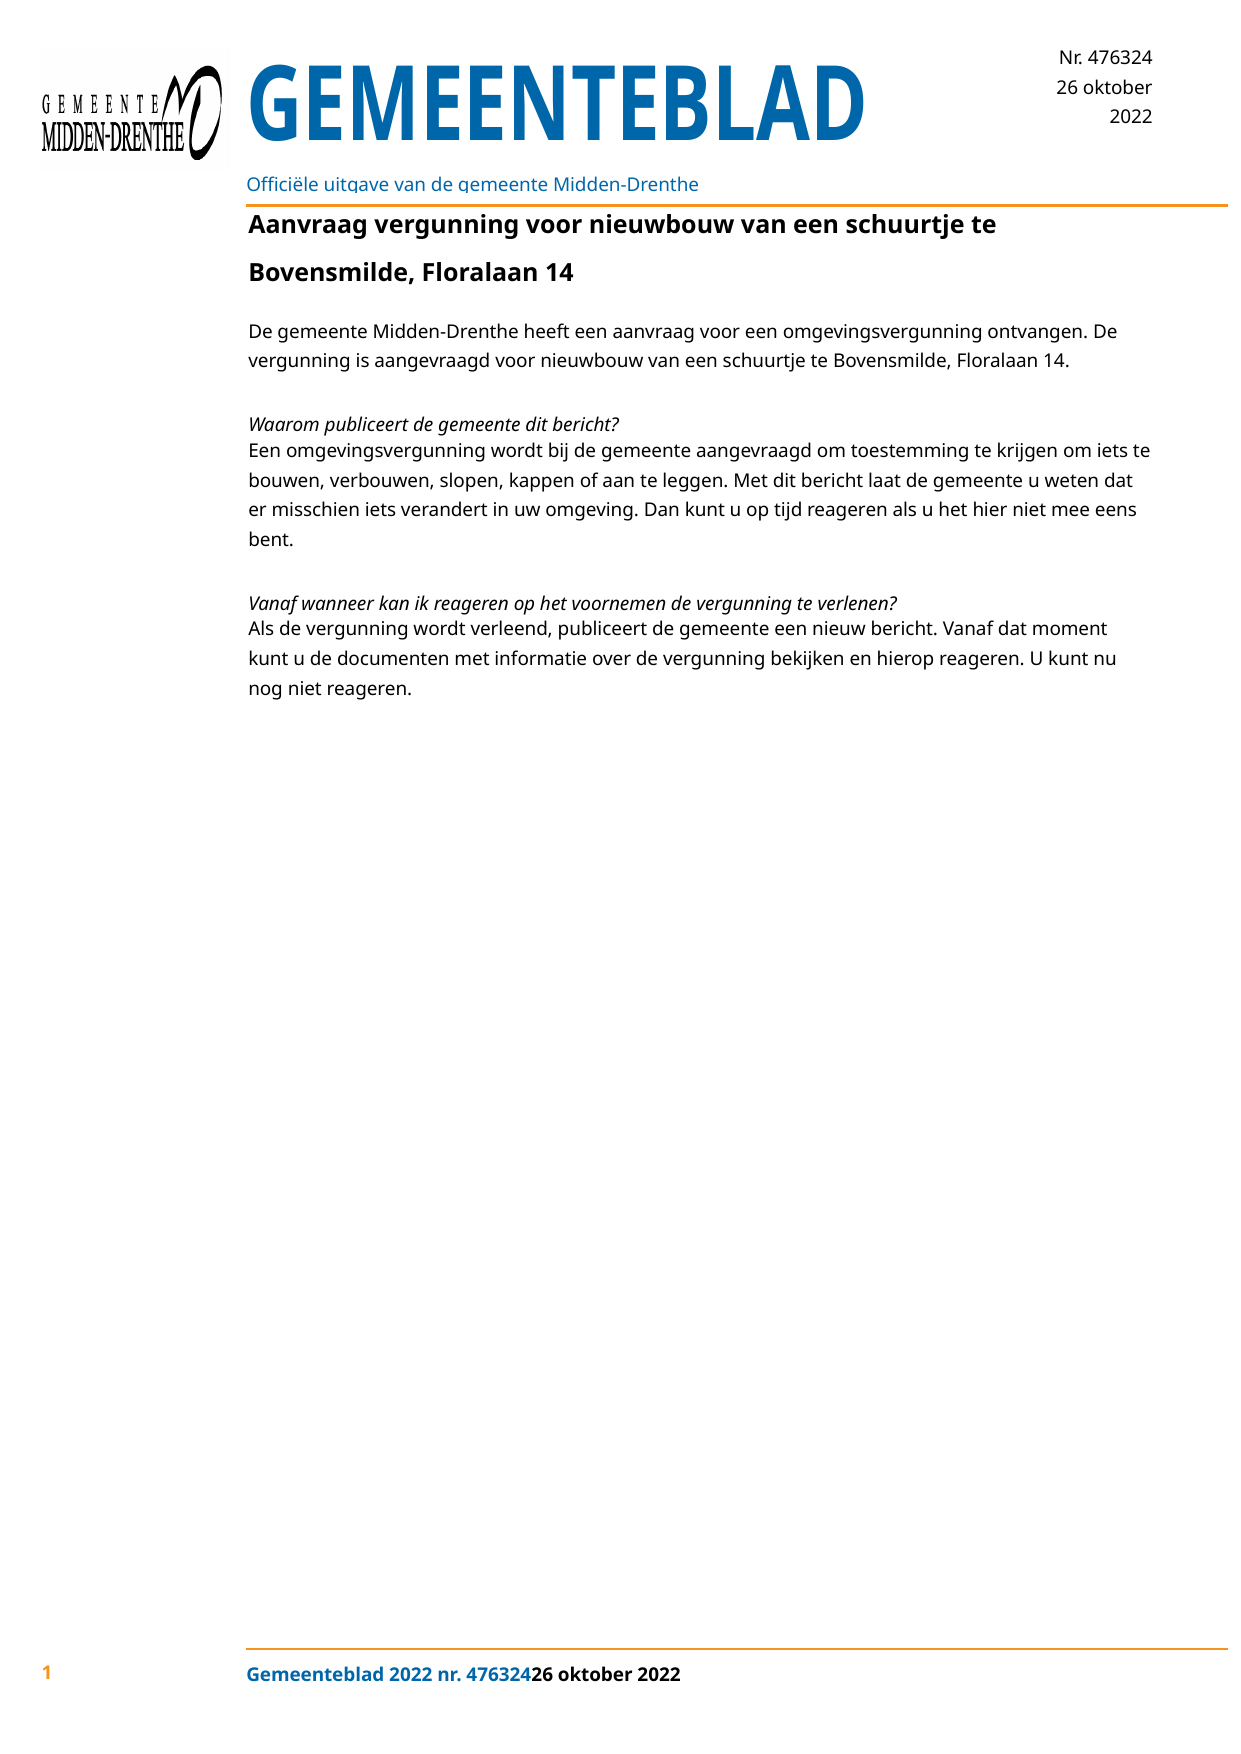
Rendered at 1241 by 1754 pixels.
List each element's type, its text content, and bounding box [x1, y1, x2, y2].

text Waarom publiceert de gemeente dit bericht? [248, 411, 1152, 437]
text Aanvraag vergunning voor nieuwbouw van een schuurtje te Bovensmilde, Floralaan 14 [248, 207, 1152, 288]
text De gemeente Midden-Drenthe heeft een aanvraag voor een omgevingsvergunning ontvangen. De vergunning is aangevraagd voor nieuwbouw van een schuurtje te Bovensmilde, Floralaan 14. [248, 318, 1152, 373]
text Een omgevingsvergunning wordt bij de gemeente aangevraagd om toestemming te krijgen om iets te bouwen, verbouwen, slopen, kappen of aan te leggen. Met dit bericht laat de gemeente u weten dat er misschien iets verandert in uw omgeving. Dan kunt u op tijd reageren als u het hier niet mee eens bent. [248, 437, 1152, 552]
picture [41, 47, 231, 172]
text Als de vergunning wordt verleend, publiceert de gemeente een nieuw bericht. Vanaf dat moment kunt u de documenten met informatie over de vergunning bekijken en hierop reageren. U kunt nu nog niet reageren. [248, 616, 1152, 701]
text Vanaf wanneer kan ik reageren op het voornemen de vergunning te verlenen? [248, 590, 1152, 616]
